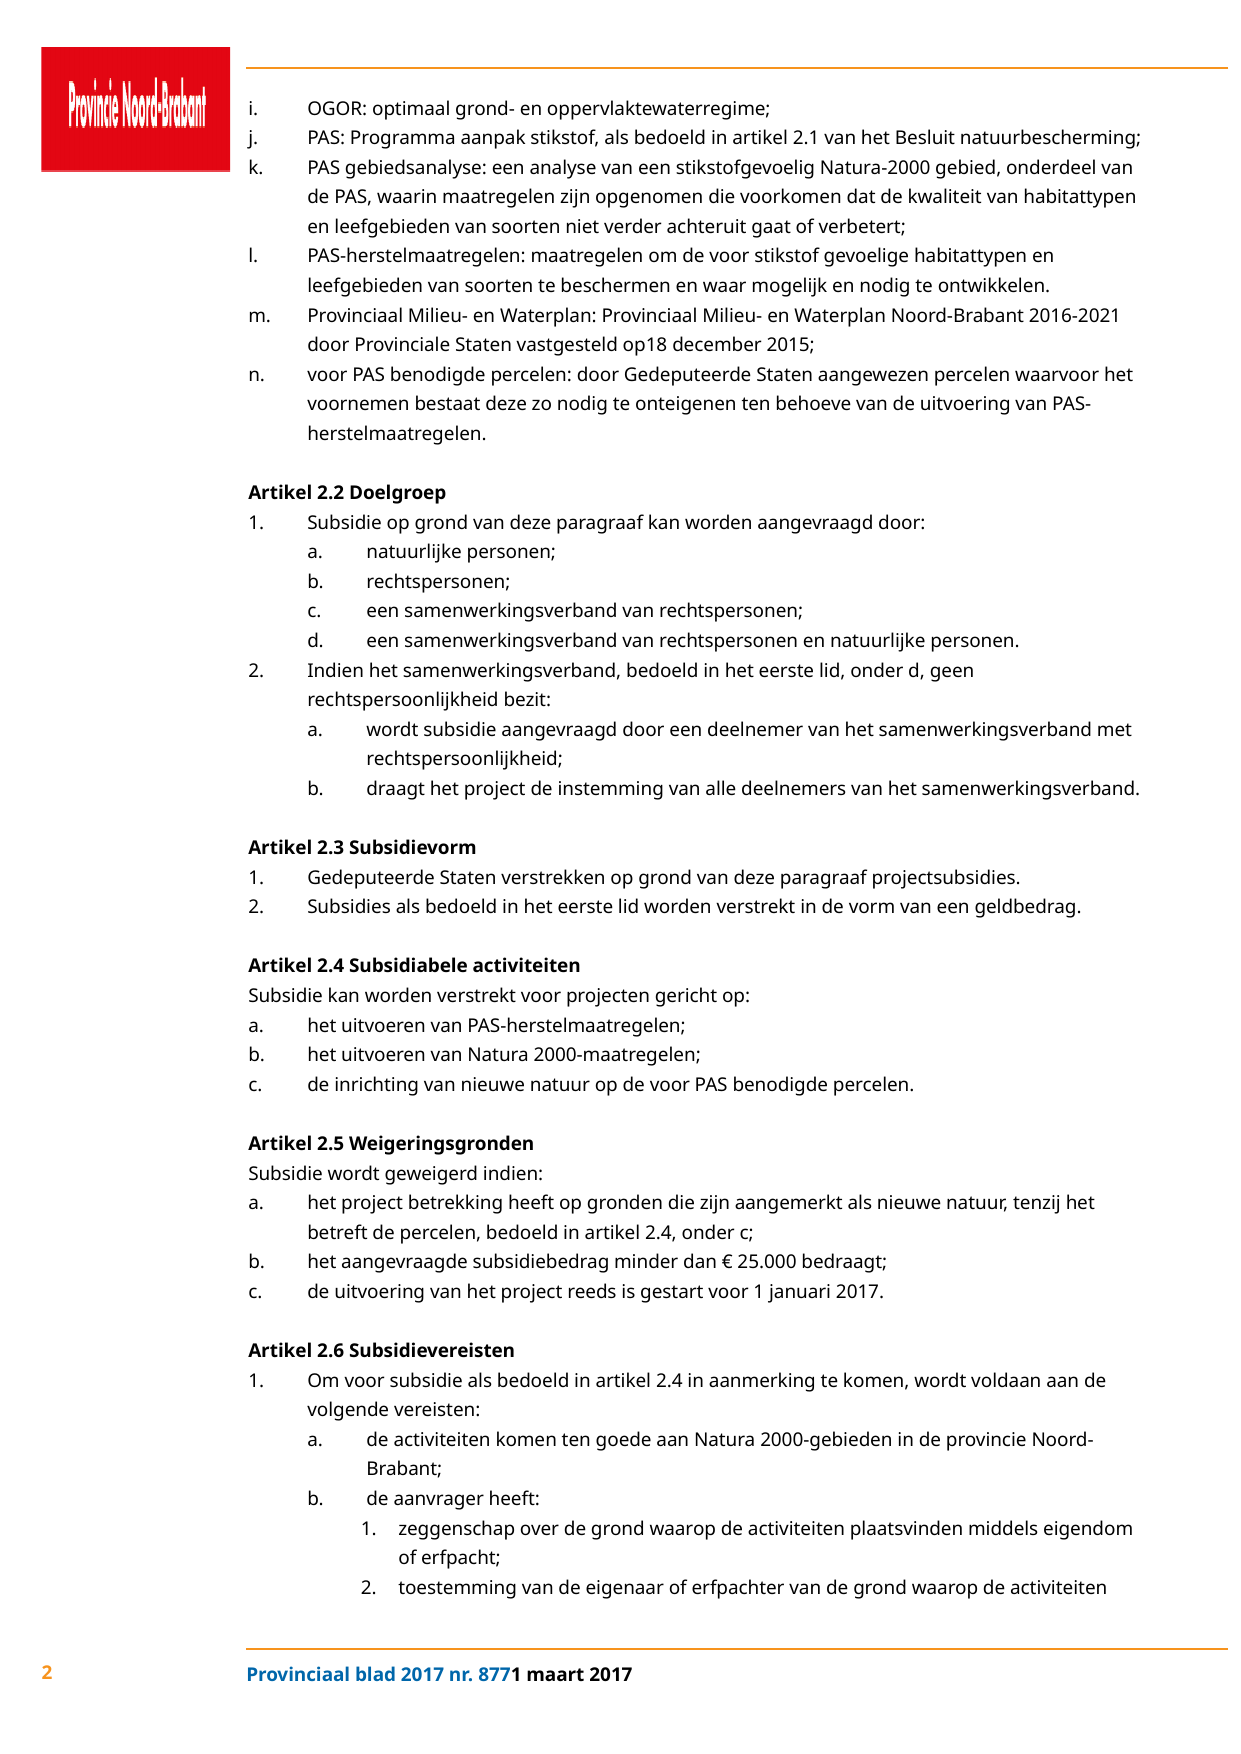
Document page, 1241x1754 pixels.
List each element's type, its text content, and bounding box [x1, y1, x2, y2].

list het uitvoeren van Natura 2000-maatregelen; [248, 1041, 1152, 1067]
list het aangevraagde subsidiebedrag minder dan € 25.000 bedraagt; [248, 1248, 1152, 1274]
list de activiteiten komen ten goede aan Natura 2000-gebieden in de provincie Noord-Brabant; [307, 1426, 1152, 1481]
list Indien het samenwerkingsverband, bedoeld in het eerste lid, onder d, geen rechtspersoonlijkheid bezit: [248, 657, 1152, 712]
list PAS: Programma aanpak stikstof, als bedoeld in artikel 2.1 van het Besluit natuurbescherming; [248, 124, 1152, 150]
list natuurlijke personen; [307, 538, 1152, 564]
list PAS-herstelmaatregelen: maatregelen om de voor stikstof gevoelige habitattypen en leefgebieden van soorten te beschermen en waar mogelijk en nodig te ontwikkelen. [248, 243, 1152, 298]
list de inrichting van nieuwe natuur op de voor PAS benodigde percelen. [248, 1071, 1152, 1097]
list draagt het project de instemming van alle deelnemers van het samenwerkingsverband. [307, 775, 1152, 801]
list wordt subsidie aangevraagd door een deelnemer van het samenwerkingsverband met rechtspersoonlijkheid; [307, 716, 1152, 771]
list zeggenschap over de grond waarop de activiteiten plaatsvinden middels eigendom of erfpacht; [361, 1515, 1152, 1570]
text Artikel 2.3 Subsidievorm [248, 834, 1152, 860]
list Subsidie op grond van deze paragraaf kan worden aangevraagd door: [248, 509, 1152, 535]
list de aanvrager heeft: [307, 1485, 1152, 1511]
list Provinciaal Milieu- en Waterplan: Provinciaal Milieu- en Waterplan Noord-Brabant 2016-2021 door Provinciale Staten vastgesteld op18 december 2015; [248, 302, 1152, 357]
list Om voor subsidie als bedoeld in artikel 2.4 in aanmerking te komen, wordt voldaan aan de volgende vereisten: [248, 1367, 1152, 1422]
picture [41, 47, 231, 172]
list een samenwerkingsverband van rechtspersonen en natuurlijke personen. [307, 627, 1152, 653]
list voor PAS benodigde percelen: door Gedeputeerde Staten aangewezen percelen waarvoor het voornemen bestaat deze zo nodig te onteigenen ten behoeve van de uitvoering van PAS-herstelmaatregelen. [248, 361, 1152, 446]
list het project betrekking heeft op gronden die zijn aangemerkt als nieuwe natuur, tenzij het betreft de percelen, bedoeld in artikel 2.4, onder c; [248, 1189, 1152, 1245]
list het uitvoeren van PAS-herstelmaatregelen; [248, 1012, 1152, 1038]
list een samenwerkingsverband van rechtspersonen; [307, 598, 1152, 623]
text Artikel 2.4 Subsidiabele activiteiten [248, 953, 1152, 978]
list toestemming van de eigenaar of erfpachter van de grond waarop de activiteiten [361, 1574, 1152, 1600]
list PAS gebiedsanalyse: een analyse van een stikstofgevoelig Natura-2000 gebied, onderdeel van de PAS, waarin maatregelen zijn opgenomen die voorkomen dat de kwaliteit van habitattypen en leefgebieden van soorten niet verder achteruit gaat of verbetert; [248, 154, 1152, 239]
text Subsidie kan worden verstrekt voor projecten gericht op: [248, 982, 1152, 1008]
text Subsidie wordt geweigerd indien: [248, 1160, 1152, 1186]
text Artikel 2.2 Doelgroep [248, 479, 1152, 505]
list Subsidies als bedoeld in het eerste lid worden verstrekt in de vorm van een geldbedrag. [248, 893, 1152, 919]
list Gedeputeerde Staten verstrekken op grond van deze paragraaf projectsubsidies. [248, 864, 1152, 890]
text Artikel 2.6 Subsidievereisten [248, 1337, 1152, 1363]
list de uitvoering van het project reeds is gestart voor 1 januari 2017. [248, 1278, 1152, 1304]
text Artikel 2.5 Weigeringsgronden [248, 1130, 1152, 1156]
list rechtspersonen; [307, 568, 1152, 594]
list OGOR: optimaal grond- en oppervlaktewaterregime; [248, 95, 1152, 121]
